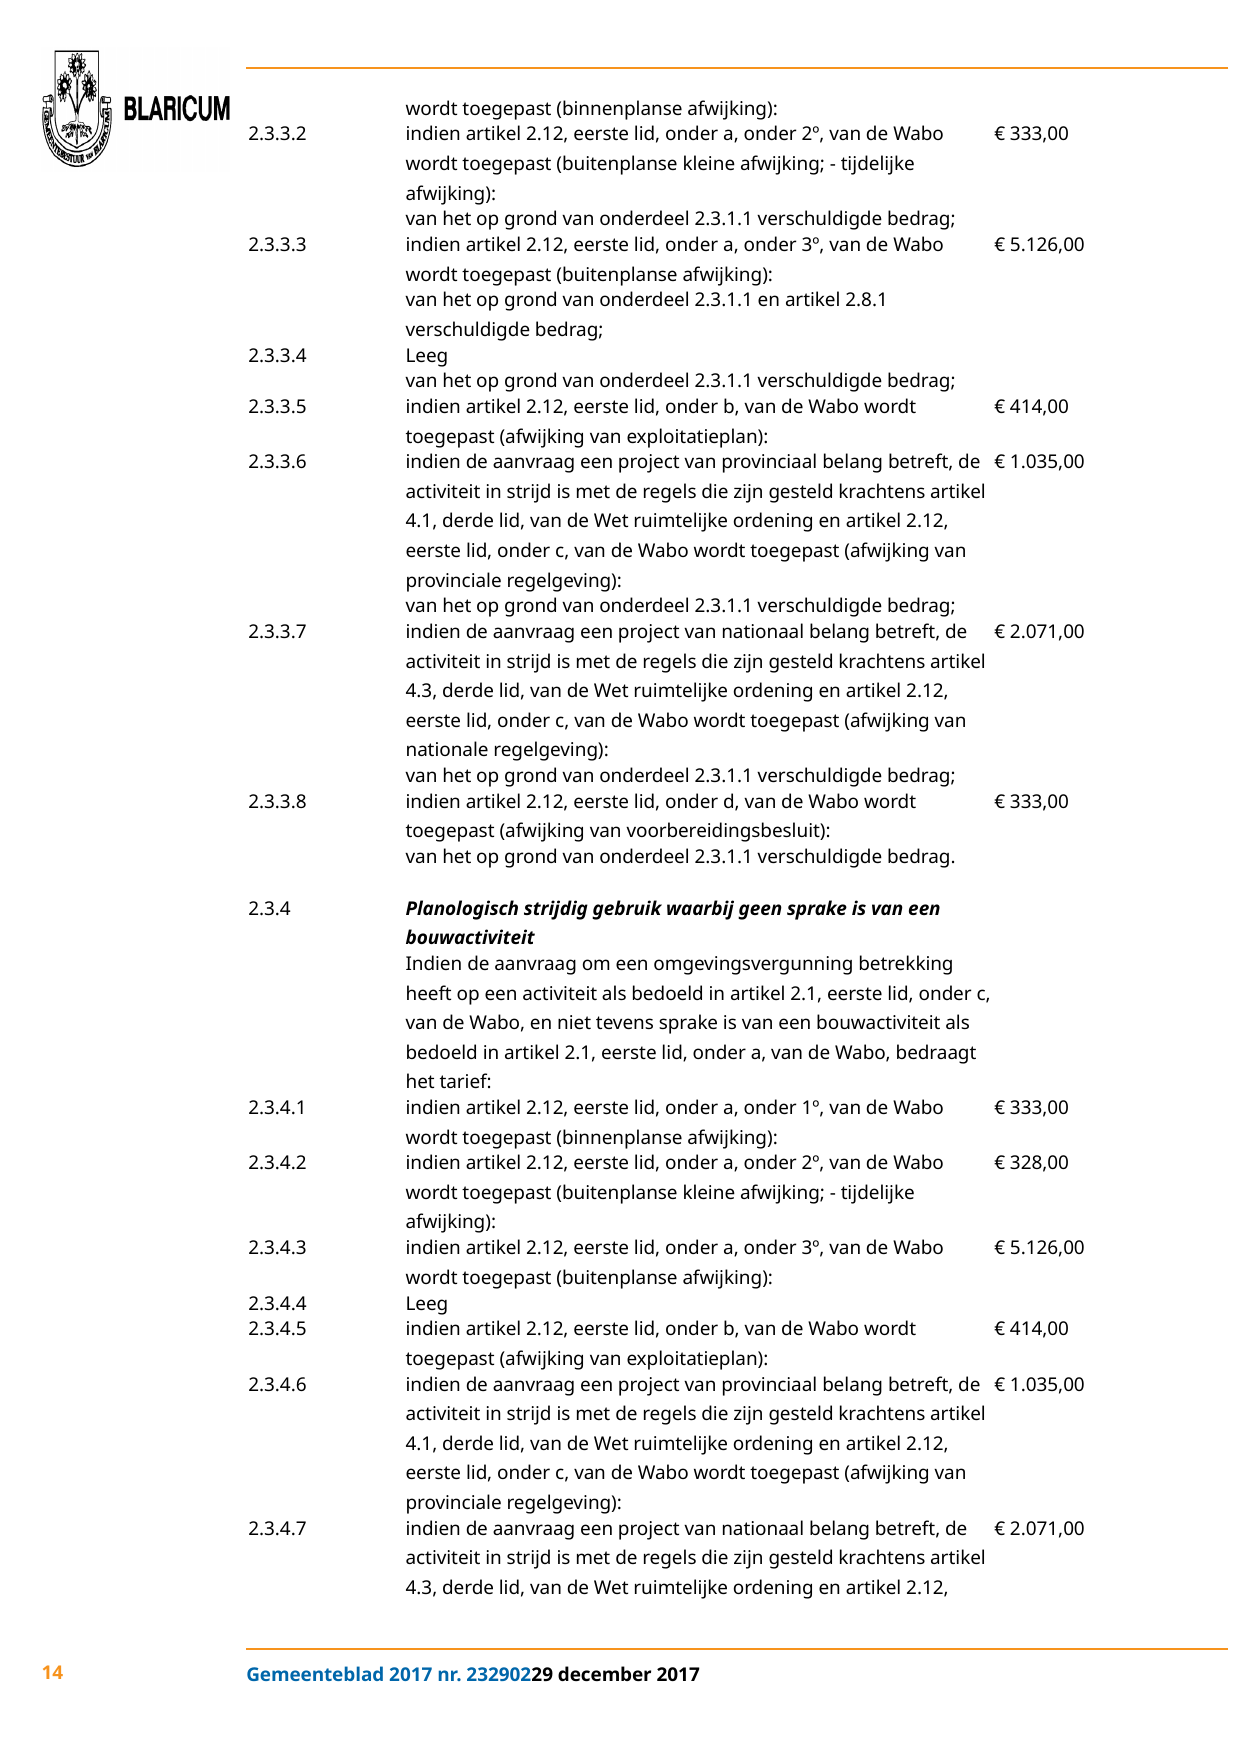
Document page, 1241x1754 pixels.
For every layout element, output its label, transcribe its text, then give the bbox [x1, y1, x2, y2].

table_cell 2.3.4.2 [248, 1150, 405, 1234]
table_cell [994, 286, 1152, 342]
table_cell indien artikel 2.12, eerste lid, onder a, onder 2º, van de Wabo wordt toegepast (buitenplanse kleine afwijking; - tijdelijke afwijking): [405, 1150, 994, 1234]
table_cell € 5.126,00 [994, 1235, 1152, 1290]
table_cell van het op grond van onderdeel 2.3.1.1 verschuldigde bedrag. [405, 844, 994, 869]
table_cell 2.3.4.5 [248, 1316, 405, 1371]
table_cell € 5.126,00 [994, 231, 1152, 286]
table_cell 2.3.4.1 [248, 1094, 405, 1149]
table_cell indien artikel 2.12, eerste lid, onder a, onder 3º, van de Wabo wordt toegepast (buitenplanse afwijking): [405, 231, 994, 286]
table_cell 2.3.3.5 [248, 393, 405, 448]
table_cell [994, 342, 1152, 367]
table_cell indien artikel 2.12, eerste lid, onder a, onder 1º, van de Wabo wordt toegepast (binnenplanse afwijking): [405, 1094, 994, 1149]
table_cell 2.3.3.2 [248, 121, 405, 205]
table_cell [994, 950, 1152, 1094]
table_cell [994, 205, 1152, 231]
table_cell 2.3.4.4 [248, 1290, 405, 1316]
table_cell van het op grond van onderdeel 2.3.1.1 verschuldigde bedrag; [405, 593, 994, 618]
table_cell indien de aanvraag een project van nationaal belang betreft, de activiteit in strijd is met de regels die zijn gesteld krachtens artikel 4.3, derde lid, van de Wet ruimtelijke ordening en artikel 2.12, [405, 1515, 994, 1600]
table_cell van het op grond van onderdeel 2.3.1.1 verschuldigde bedrag; [405, 763, 994, 788]
table_cell 2.3.3.8 [248, 788, 405, 843]
table_cell van het op grond van onderdeel 2.3.1.1 en artikel 2.8.1 verschuldigde bedrag; [405, 286, 994, 342]
table_cell indien de aanvraag een project van provinciaal belang betreft, de activiteit in strijd is met de regels die zijn gesteld krachtens artikel 4.1, derde lid, van de Wet ruimtelijke ordening en artikel 2.12, eerste lid, onder c, van de Wabo wordt toegepast (afwijking van provinciale regelgeving): [405, 1371, 994, 1515]
table_cell Planologisch strijdig gebruik waarbij geen sprake is van een bouwactiviteit [405, 895, 994, 950]
table_cell € 328,00 [994, 1150, 1152, 1234]
table_cell € 1.035,00 [994, 1371, 1152, 1515]
table_cell [248, 869, 405, 895]
table_cell [248, 950, 405, 1094]
table_cell [994, 763, 1152, 788]
table_cell € 2.071,00 [994, 618, 1152, 762]
table_cell € 414,00 [994, 393, 1152, 448]
table_cell van het op grond van onderdeel 2.3.1.1 verschuldigde bedrag; [405, 368, 994, 393]
table_cell € 333,00 [994, 1094, 1152, 1149]
table_cell indien artikel 2.12, eerste lid, onder b, van de Wabo wordt toegepast (afwijking van exploitatieplan): [405, 1316, 994, 1371]
table_cell Leeg [405, 342, 994, 367]
table_cell [994, 1290, 1152, 1316]
table_cell [994, 95, 1152, 121]
table_cell [248, 286, 405, 342]
table_cell € 1.035,00 [994, 449, 1152, 593]
table_cell € 333,00 [994, 121, 1152, 205]
table_cell 2.3.3.6 [248, 449, 405, 593]
table_cell indien artikel 2.12, eerste lid, onder b, van de Wabo wordt toegepast (afwijking van exploitatieplan): [405, 393, 994, 448]
table_cell [994, 844, 1152, 869]
table_cell [994, 593, 1152, 618]
table_cell [248, 763, 405, 788]
table_cell Leeg [405, 1290, 994, 1316]
table_cell [994, 368, 1152, 393]
table_cell wordt toegepast (binnenplanse afwijking): [405, 95, 994, 121]
table_cell [248, 593, 405, 618]
table_cell [248, 368, 405, 393]
table_cell 2.3.3.4 [248, 342, 405, 367]
table_cell [248, 95, 405, 121]
table_cell € 333,00 [994, 788, 1152, 843]
table_cell Indien de aanvraag om een omgevingsvergunning betrekking heeft op een activiteit als bedoeld in artikel 2.1, eerste lid, onder c, van de Wabo, en niet tevens sprake is van een bouwactiviteit als bedoeld in artikel 2.1, eerste lid, onder a, van de Wabo, bedraagt het tarief: [405, 950, 994, 1094]
picture [41, 47, 231, 172]
table_cell 2.3.4.7 [248, 1515, 405, 1600]
table_cell [248, 205, 405, 231]
table_cell 2.3.4.6 [248, 1371, 405, 1515]
table_cell indien de aanvraag een project van nationaal belang betreft, de activiteit in strijd is met de regels die zijn gesteld krachtens artikel 4.3, derde lid, van de Wet ruimtelijke ordening en artikel 2.12, eerste lid, onder c, van de Wabo wordt toegepast (afwijking van nationale regelgeving): [405, 618, 994, 762]
table_cell 2.3.4.3 [248, 1235, 405, 1290]
table_cell indien de aanvraag een project van provinciaal belang betreft, de activiteit in strijd is met de regels die zijn gesteld krachtens artikel 4.1, derde lid, van de Wet ruimtelijke ordening en artikel 2.12, eerste lid, onder c, van de Wabo wordt toegepast (afwijking van provinciale regelgeving): [405, 449, 994, 593]
table_cell € 2.071,00 [994, 1515, 1152, 1600]
table_cell [405, 869, 994, 895]
table_cell indien artikel 2.12, eerste lid, onder d, van de Wabo wordt toegepast (afwijking van voorbereidingsbesluit): [405, 788, 994, 843]
table_cell [994, 895, 1152, 950]
table_cell indien artikel 2.12, eerste lid, onder a, onder 2º, van de Wabo wordt toegepast (buitenplanse kleine afwijking; - tijdelijke afwijking): [405, 121, 994, 205]
table_cell 2.3.3.3 [248, 231, 405, 286]
table_cell 2.3.4 [248, 895, 405, 950]
table_cell € 414,00 [994, 1316, 1152, 1371]
table_cell 2.3.3.7 [248, 618, 405, 762]
table_cell indien artikel 2.12, eerste lid, onder a, onder 3º, van de Wabo wordt toegepast (buitenplanse afwijking): [405, 1235, 994, 1290]
table_cell van het op grond van onderdeel 2.3.1.1 verschuldigde bedrag; [405, 205, 994, 231]
table_cell [994, 869, 1152, 895]
table_cell [248, 844, 405, 869]
